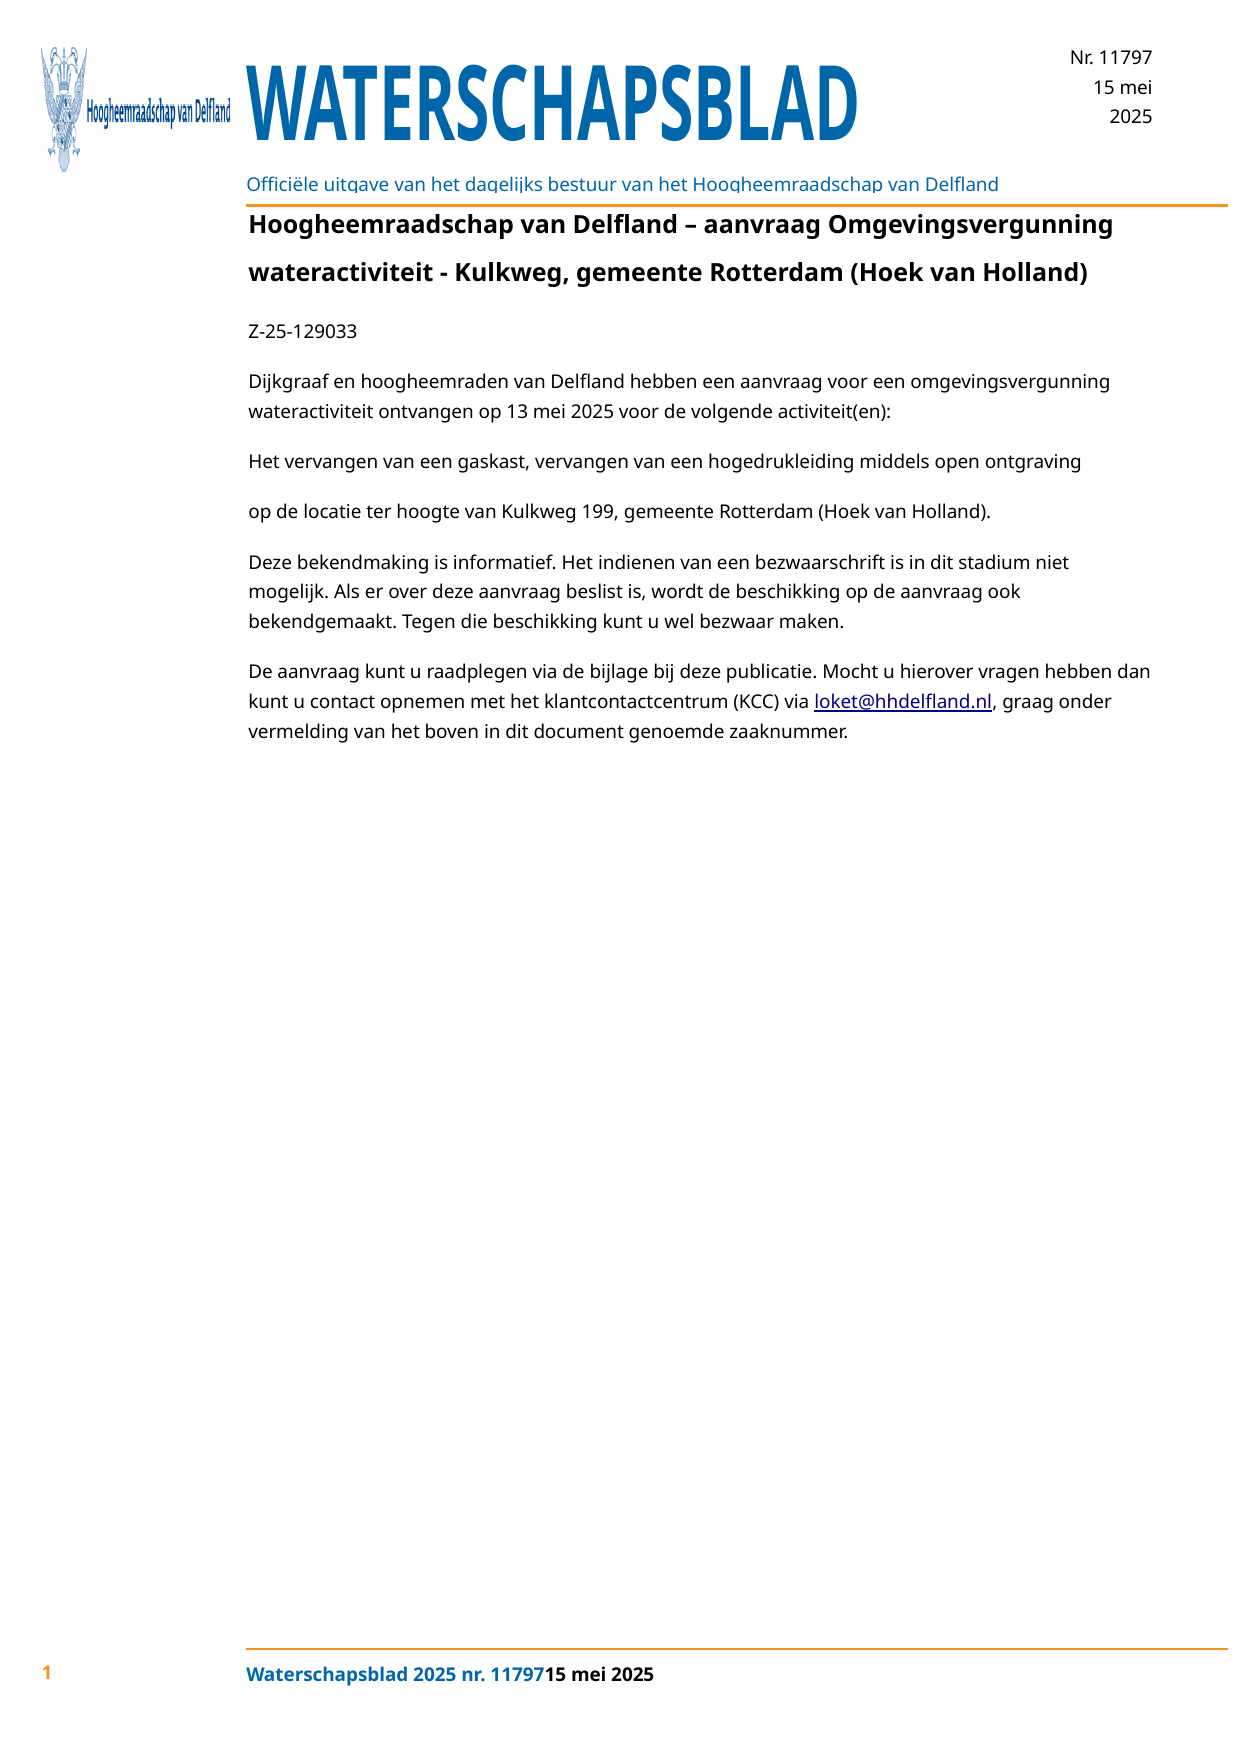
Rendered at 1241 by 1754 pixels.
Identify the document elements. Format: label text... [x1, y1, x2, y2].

text op de locatie ter hoogte van Kulkweg 199, gemeente Rotterdam (Hoek van Holland). [248, 499, 1152, 524]
text De aanvraag kunt u raadplegen via de bijlage bij deze publicatie. Mocht u hierover vragen hebben dan kunt u contact opnemen met het klantcontactcentrum (KCC) via loket@hhdelfland.nl, graag onder vermelding van het boven in dit document genoemde zaaknummer. [248, 659, 1152, 744]
text Dijkgraaf en hoogheemraden van Delfland hebben een aanvraag voor een omgevingsvergunning wateractiviteit ontvangen op 13 mei 2025 voor de volgende activiteit(en): [248, 368, 1152, 424]
text Deze bekendmaking is informatief. Het indienen van een bezwaarschrift is in dit stadium niet mogelijk. Als er over deze aanvraag beslist is, wordt de beschikking op de aanvraag ook bekendgemaakt. Tegen die beschikking kunt u wel bezwaar maken. [248, 549, 1152, 634]
text Hoogheemraadschap van Delfland – aanvraag Omgevingsvergunning wateractiviteit - Kulkweg, gemeente Rotterdam (Hoek van Holland) [248, 207, 1152, 288]
text Z-25-129033 [248, 318, 1152, 344]
text Het vervangen van een gaskast, vervangen van een hogedrukleiding middels open ontgraving [248, 448, 1152, 474]
picture [41, 47, 231, 172]
